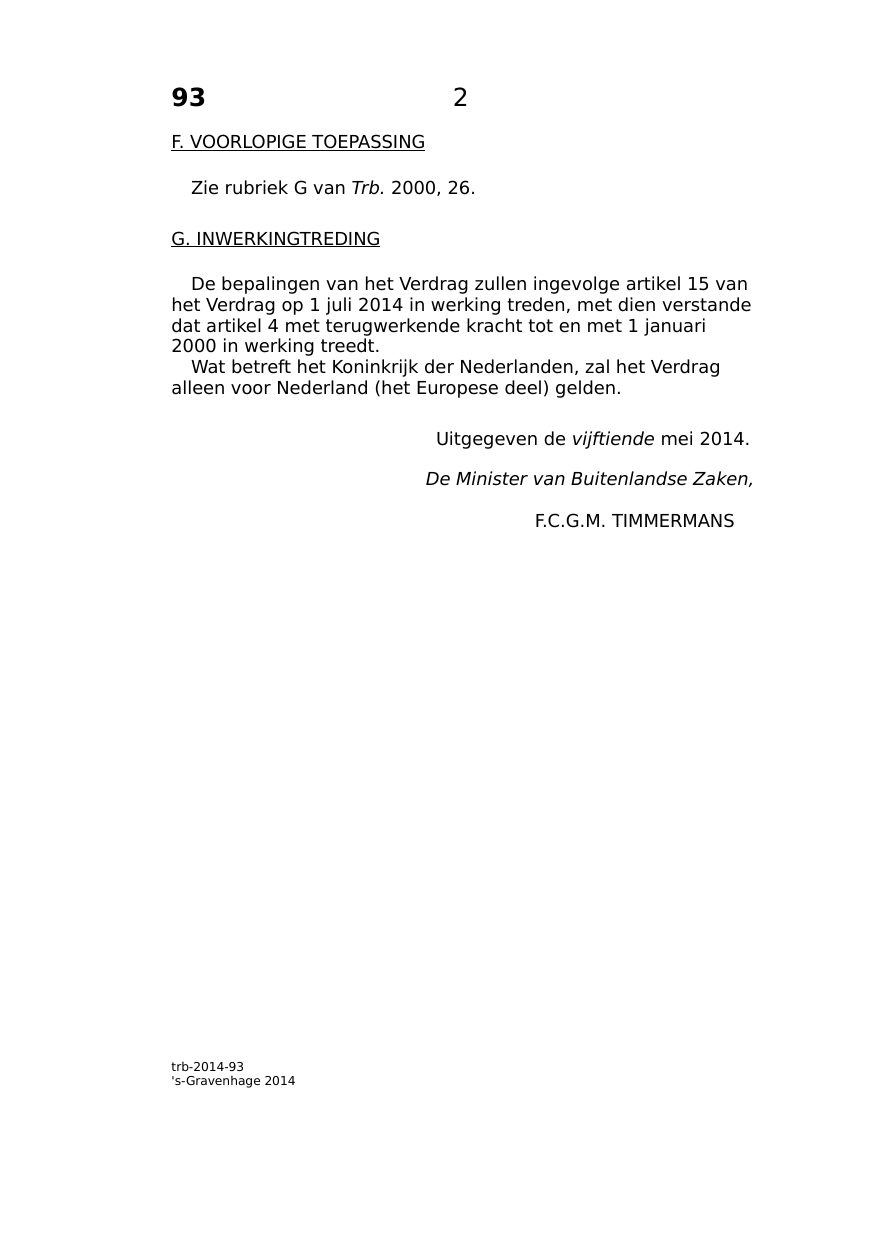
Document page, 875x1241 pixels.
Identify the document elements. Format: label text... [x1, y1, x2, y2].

text trb-2014-93 [171, 1060, 405, 1074]
text Uitgegeven de vijftiende mei 2014. [171, 428, 756, 449]
text Zie rubriek G van Trb. 2000, 26. [171, 178, 756, 198]
subtitle G. INWERKINGTREDING [171, 228, 756, 249]
text Wat betreft het Koninkrijk der Nederlanden, zal het Verdrag alleen voor Nederland (het Europese deel) gelden. [171, 357, 756, 398]
text De Minister van Buitenlandse Zaken, F.C.G.M. TIMMERMANS [171, 469, 756, 531]
subtitle F. VOORLOPIGE TOEPASSING [171, 132, 756, 153]
text De bepalingen van het Verdrag zullen ingevolge artikel 15 van het Verdrag op 1 juli 2014 in werking treden, met dien verstande dat artikel 4 met terugwerkende kracht tot en met 1 januari 2000 in werking treedt. [171, 274, 756, 357]
text 's-Gravenhage 2014 [171, 1074, 405, 1088]
